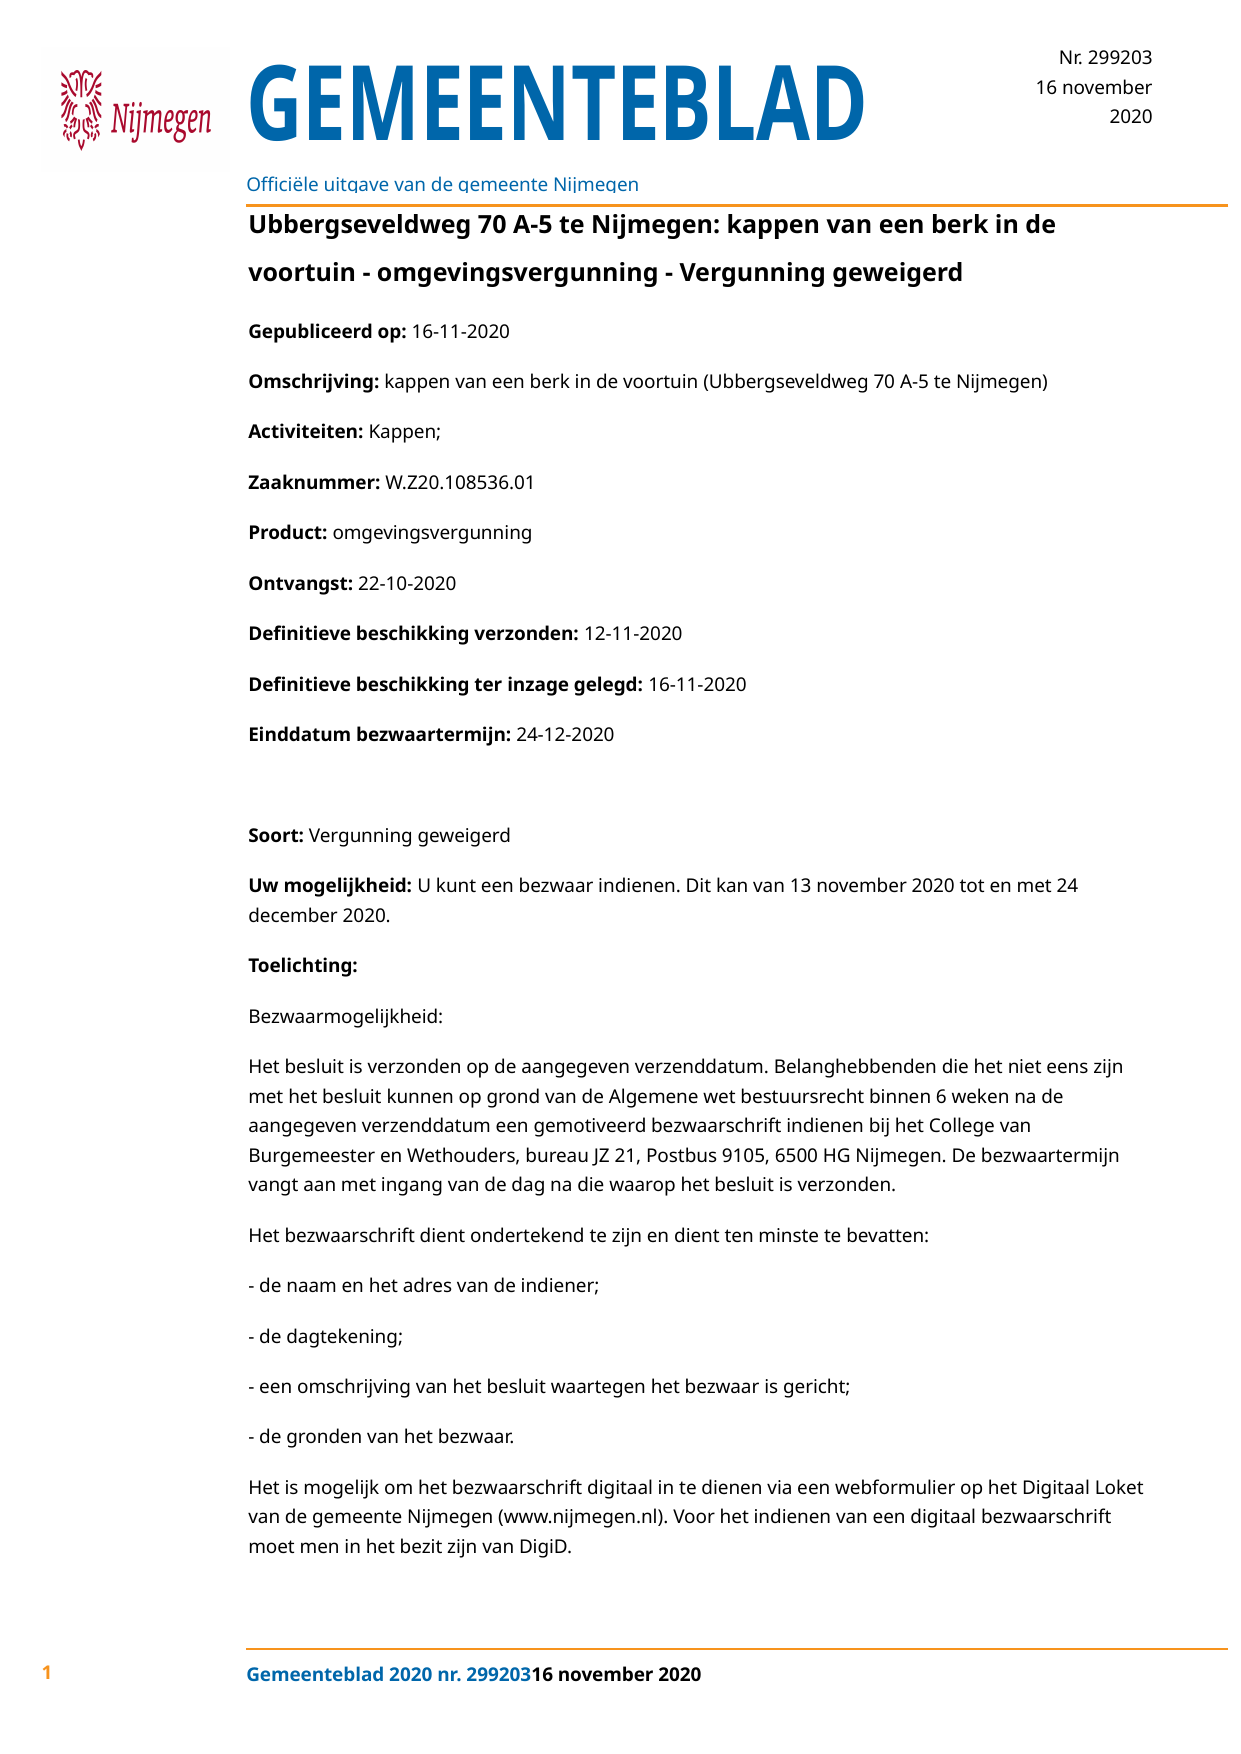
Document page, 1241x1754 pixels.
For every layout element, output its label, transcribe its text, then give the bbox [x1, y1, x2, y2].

text Het is mogelijk om het bezwaarschrift digitaal in te dienen via een webformulier op het Digitaal Loket van de gemeente Nijmegen (www.nijmegen.nl). Voor het indienen van een digitaal bezwaarschrift moet men in het bezit zijn van DigiD. [248, 1474, 1152, 1559]
picture [41, 47, 231, 172]
text Bezwaarmogelijkheid: [248, 1003, 1152, 1029]
text Uw mogelijkheid: U kunt een bezwaar indienen. Dit kan van 13 november 2020 tot en met 24 december 2020. [248, 872, 1152, 928]
text Definitieve beschikking verzonden: 12-11-2020 [248, 620, 1152, 646]
text - de dagtekening; [248, 1323, 1152, 1349]
text Einddatum bezwaartermijn: 24-12-2020 [248, 721, 1152, 747]
text - de naam en het adres van de indiener; [248, 1272, 1152, 1298]
text - een omschrijving van het besluit waartegen het bezwaar is gericht; [248, 1373, 1152, 1399]
text Toelichting: [248, 952, 1152, 978]
text Ontvangst: 22-10-2020 [248, 570, 1152, 596]
text Gepubliceerd op: 16-11-2020 [248, 318, 1152, 344]
text Zaaknummer: W.Z20.108536.01 [248, 469, 1152, 495]
text Activiteiten: Kappen; [248, 419, 1152, 444]
text - de gronden van het bezwaar. [248, 1424, 1152, 1449]
text Definitieve beschikking ter inzage gelegd: 16-11-2020 [248, 671, 1152, 697]
text Het bezwaarschrift dient ondertekend te zijn en dient ten minste te bevatten: [248, 1222, 1152, 1248]
text Product: omgevingsvergunning [248, 519, 1152, 545]
text Omschrijving: kappen van een berk in de voortuin (Ubbergseveldweg 70 A-5 te Nijmegen) [248, 368, 1152, 394]
text Soort: Vergunning geweigerd [248, 822, 1152, 848]
text Ubbergseveldweg 70 A-5 te Nijmegen: kappen van een berk in de voortuin - omgevingsvergunning - Vergunning geweigerd [248, 207, 1152, 288]
text Het besluit is verzonden op de aangegeven verzenddatum. Belanghebbenden die het niet eens zijn met het besluit kunnen op grond van de Algemene wet bestuursrecht binnen 6 weken na de aangegeven verzenddatum een gemotiveerd bezwaarschrift indienen bij het College van Burgemeester en Wethouders, bureau JZ 21, Postbus 9105, 6500 HG Nijmegen. De bezwaartermijn vangt aan met ingang van de dag na die waarop het besluit is verzonden. [248, 1053, 1152, 1197]
